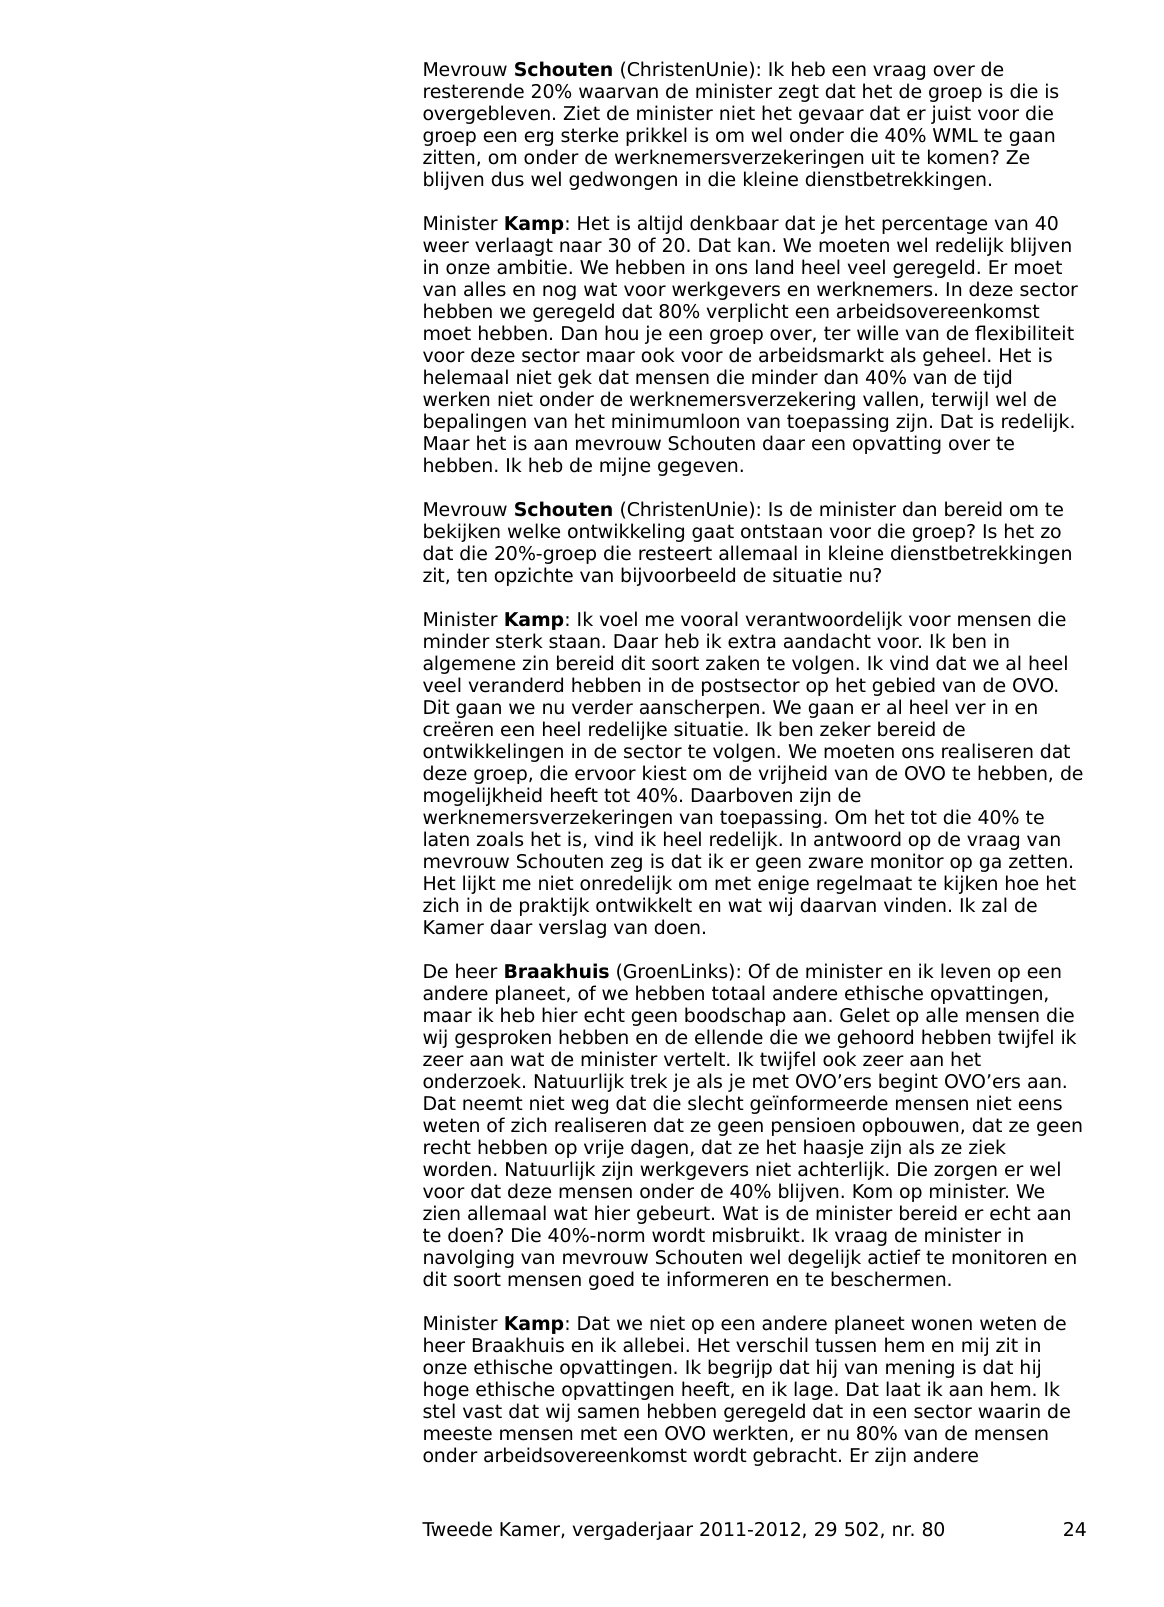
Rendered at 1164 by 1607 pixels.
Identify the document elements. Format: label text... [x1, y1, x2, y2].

text Minister Kamp: Ik voel me vooral verantwoordelijk voor mensen die minder sterk staan. Daar heb ik extra aandacht voor. Ik ben in algemene zin bereid dit soort zaken te volgen. Ik vind dat we al heel veel veranderd hebben in de postsector op het gebied van de OVO. Dit gaan we nu verder aanscherpen. We gaan er al heel ver in en creëren een heel redelijke situatie. Ik ben zeker bereid de ontwikkelingen in de sector te volgen. We moeten ons realiseren dat deze groep, die ervoor kiest om de vrijheid van de OVO te hebben, de mogelijkheid heeft tot 40%. Daarboven zijn de werknemersverzekeringen van toepassing. Om het tot die 40% te laten zoals het is, vind ik heel redelijk. In antwoord op de vraag van mevrouw Schouten zeg is dat ik er geen zware monitor op ga zetten. Het lijkt me niet onredelijk om met enige regelmaat te kijken hoe het zich in de praktijk ontwikkelt en wat wij daarvan vinden. Ik zal de Kamer daar verslag van doen. [422, 609, 1087, 939]
text Mevrouw Schouten (ChristenUnie): Ik heb een vraag over de resterende 20% waarvan de minister zegt dat het de groep is die is overgebleven. Ziet de minister niet het gevaar dat er juist voor die groep een erg sterke prikkel is om wel onder die 40% WML te gaan zitten, om onder de werknemersverzekeringen uit te komen? Ze blijven dus wel gedwongen in die kleine dienstbetrekkingen. [422, 59, 1087, 191]
text De heer Braakhuis (GroenLinks): Of de minister en ik leven op een andere planeet, of we hebben totaal andere ethische opvattingen, maar ik heb hier echt geen boodschap aan. Gelet op alle mensen die wij gesproken hebben en de ellende die we gehoord hebben twijfel ik zeer aan wat de minister vertelt. Ik twijfel ook zeer aan het onderzoek. Natuurlijk trek je als je met OVO’ers begint OVO’ers aan. Dat neemt niet weg dat die slecht geïnformeerde mensen niet eens weten of zich realiseren dat ze geen pensioen opbouwen, dat ze geen recht hebben op vrije dagen, dat ze het haasje zijn als ze ziek worden. Natuurlijk zijn werkgevers niet achterlijk. Die zorgen er wel voor dat deze mensen onder de 40% blijven. Kom op minister. We zien allemaal wat hier gebeurt. Wat is de minister bereid er echt aan te doen? Die 40%-norm wordt misbruikt. Ik vraag de minister in navolging van mevrouw Schouten wel degelijk actief te monitoren en dit soort mensen goed te informeren en te beschermen. [422, 961, 1087, 1291]
text Minister Kamp: Het is altijd denkbaar dat je het percentage van 40 weer verlaagt naar 30 of 20. Dat kan. We moeten wel redelijk blijven in onze ambitie. We hebben in ons land heel veel geregeld. Er moet van alles en nog wat voor werkgevers en werknemers. In deze sector hebben we geregeld dat 80% verplicht een arbeidsovereenkomst moet hebben. Dan hou je een groep over, ter wille van de flexibiliteit voor deze sector maar ook voor de arbeidsmarkt als geheel. Het is helemaal niet gek dat mensen die minder dan 40% van de tijd werken niet onder de werknemersverzekering vallen, terwijl wel de bepalingen van het minimumloon van toepassing zijn. Dat is redelijk. Maar het is aan mevrouw Schouten daar een opvatting over te hebben. Ik heb de mijne gegeven. [422, 213, 1087, 477]
text Minister Kamp: Dat we niet op een andere planeet wonen weten de heer Braakhuis en ik allebei. Het verschil tussen hem en mij zit in onze ethische opvattingen. Ik begrijp dat hij van mening is dat hij hoge ethische opvattingen heeft, en ik lage. Dat laat ik aan hem. Ik stel vast dat wij samen hebben geregeld dat in een sector waarin de meeste mensen met een OVO werkten, er nu 80% van de mensen onder arbeidsovereenkomst wordt gebracht. Er zijn andere [422, 1313, 1087, 1467]
text Mevrouw Schouten (ChristenUnie): Is de minister dan bereid om te bekijken welke ontwikkeling gaat ontstaan voor die groep? Is het zo dat die 20%-groep die resteert allemaal in kleine dienstbetrekkingen zit, ten opzichte van bijvoorbeeld de situatie nu? [422, 499, 1087, 587]
